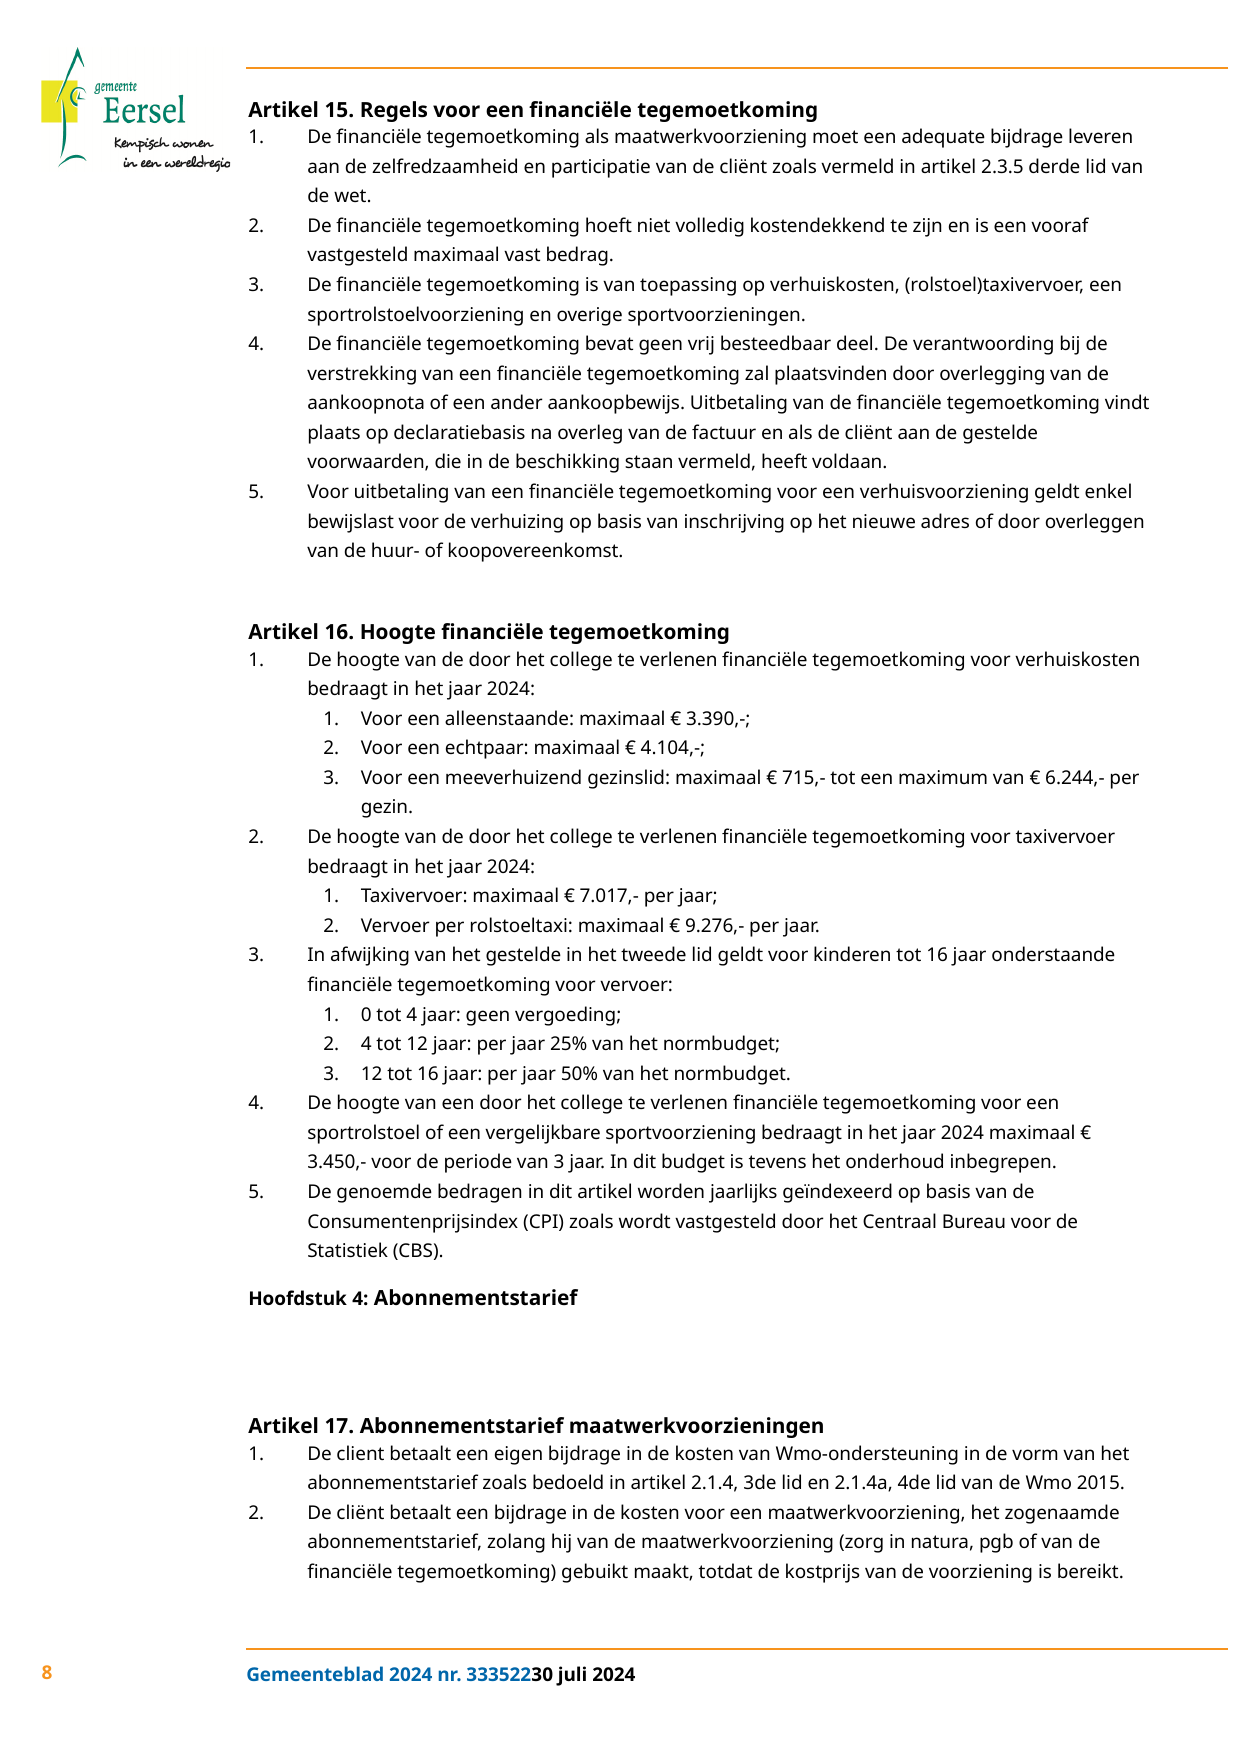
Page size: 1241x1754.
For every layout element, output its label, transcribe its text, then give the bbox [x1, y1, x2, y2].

list Voor een echtpaar: maximaal € 4.104,-; [323, 734, 1152, 760]
list Taxivervoer: maximaal € 7.017,- per jaar; [323, 882, 1152, 908]
list De hoogte van de door het college te verlenen financiële tegemoetkoming voor taxivervoer bedraagt in het jaar 2024: [248, 823, 1152, 879]
list De hoogte van een door het college te verlenen financiële tegemoetkoming voor een sportrolstoel of een vergelijkbare sportvoorziening bedraagt in het jaar 2024 maximaal € 3.450,- voor de periode van 3 jaar. In dit budget is tevens het onderhoud inbegrepen. [248, 1089, 1152, 1174]
list De genoemde bedragen in dit artikel worden jaarlijks geïndexeerd op basis van de Consumentenprijsindex (CPI) zoals wordt vastgesteld door het Centraal Bureau voor de Statistiek (CBS). [248, 1178, 1152, 1263]
text Artikel 15. Regels voor een financiële tegemoetkoming [248, 95, 1152, 123]
list Voor een meeverhuizend gezinslid: maximaal € 715,- tot een maximum van € 6.244,- per gezin. [323, 764, 1152, 819]
list 4 tot 12 jaar: per jaar 25% van het normbudget; [323, 1030, 1152, 1056]
text Artikel 17. Abonnementstarief maatwerkvoorzieningen [248, 1411, 1152, 1440]
list De cliënt betaalt een bijdrage in de kosten voor een maatwerkvoorziening, het zogenaamde abonnementstarief, zolang hij van de maatwerkvoorziening (zorg in natura, pgb of van de financiële tegemoetkoming) gebuikt maakt, totdat de kostprijs van de voorziening is bereikt. [248, 1499, 1152, 1584]
list De hoogte van de door het college te verlenen financiële tegemoetkoming voor verhuiskosten bedraagt in het jaar 2024: [248, 646, 1152, 701]
list Voor uitbetaling van een financiële tegemoetkoming voor een verhuisvoorziening geldt enkel bewijslast voor de verhuizing op basis van inschrijving op het nieuwe adres of door overleggen van de huur- of koopovereenkomst. [248, 478, 1152, 563]
list De financiële tegemoetkoming hoeft niet volledig kostendekkend te zijn en is een vooraf vastgesteld maximaal vast bedrag. [248, 212, 1152, 267]
text Artikel 16. Hoogte financiële tegemoetkoming [248, 617, 1152, 646]
list Vervoer per rolstoeltaxi: maximaal € 9.276,- per jaar. [323, 912, 1152, 938]
list In afwijking van het gestelde in het tweede lid geldt voor kinderen tot 16 jaar onderstaande financiële tegemoetkoming voor vervoer: [248, 942, 1152, 997]
list De financiële tegemoetkoming als maatwerkvoorziening moet een adequate bijdrage leveren aan de zelfredzaamheid en participatie van de cliënt zoals vermeld in artikel 2.3.5 derde lid van de wet. [248, 123, 1152, 208]
list 12 tot 16 jaar: per jaar 50% van het normbudget. [323, 1060, 1152, 1086]
picture [41, 47, 231, 172]
list Voor een alleenstaande: maximaal € 3.390,-; [323, 705, 1152, 731]
list De financiële tegemoetkoming is van toepassing op verhuiskosten, (rolstoel)taxivervoer, een sportrolstoelvoorziening en overige sportvoorzieningen. [248, 271, 1152, 326]
list De financiële tegemoetkoming bevat geen vrij besteedbaar deel. De verantwoording bij de verstrekking van een financiële tegemoetkoming zal plaatsvinden door overlegging van de aankoopnota of een ander aankoopbewijs. Uitbetaling van de financiële tegemoetkoming vindt plaats op declaratiebasis na overleg van de factuur en als de cliënt aan de gestelde voorwaarden, die in de beschikking staan vermeld, heeft voldaan. [248, 330, 1152, 474]
text Hoofdstuk 4: Abonnementstarief [248, 1283, 1152, 1312]
list 0 tot 4 jaar: geen vergoeding; [323, 1001, 1152, 1027]
list De client betaalt een eigen bijdrage in de kosten van Wmo-ondersteuning in de vorm van het abonnementstarief zoals bedoeld in artikel 2.1.4, 3de lid en 2.1.4a, 4de lid van de Wmo 2015. [248, 1440, 1152, 1495]
